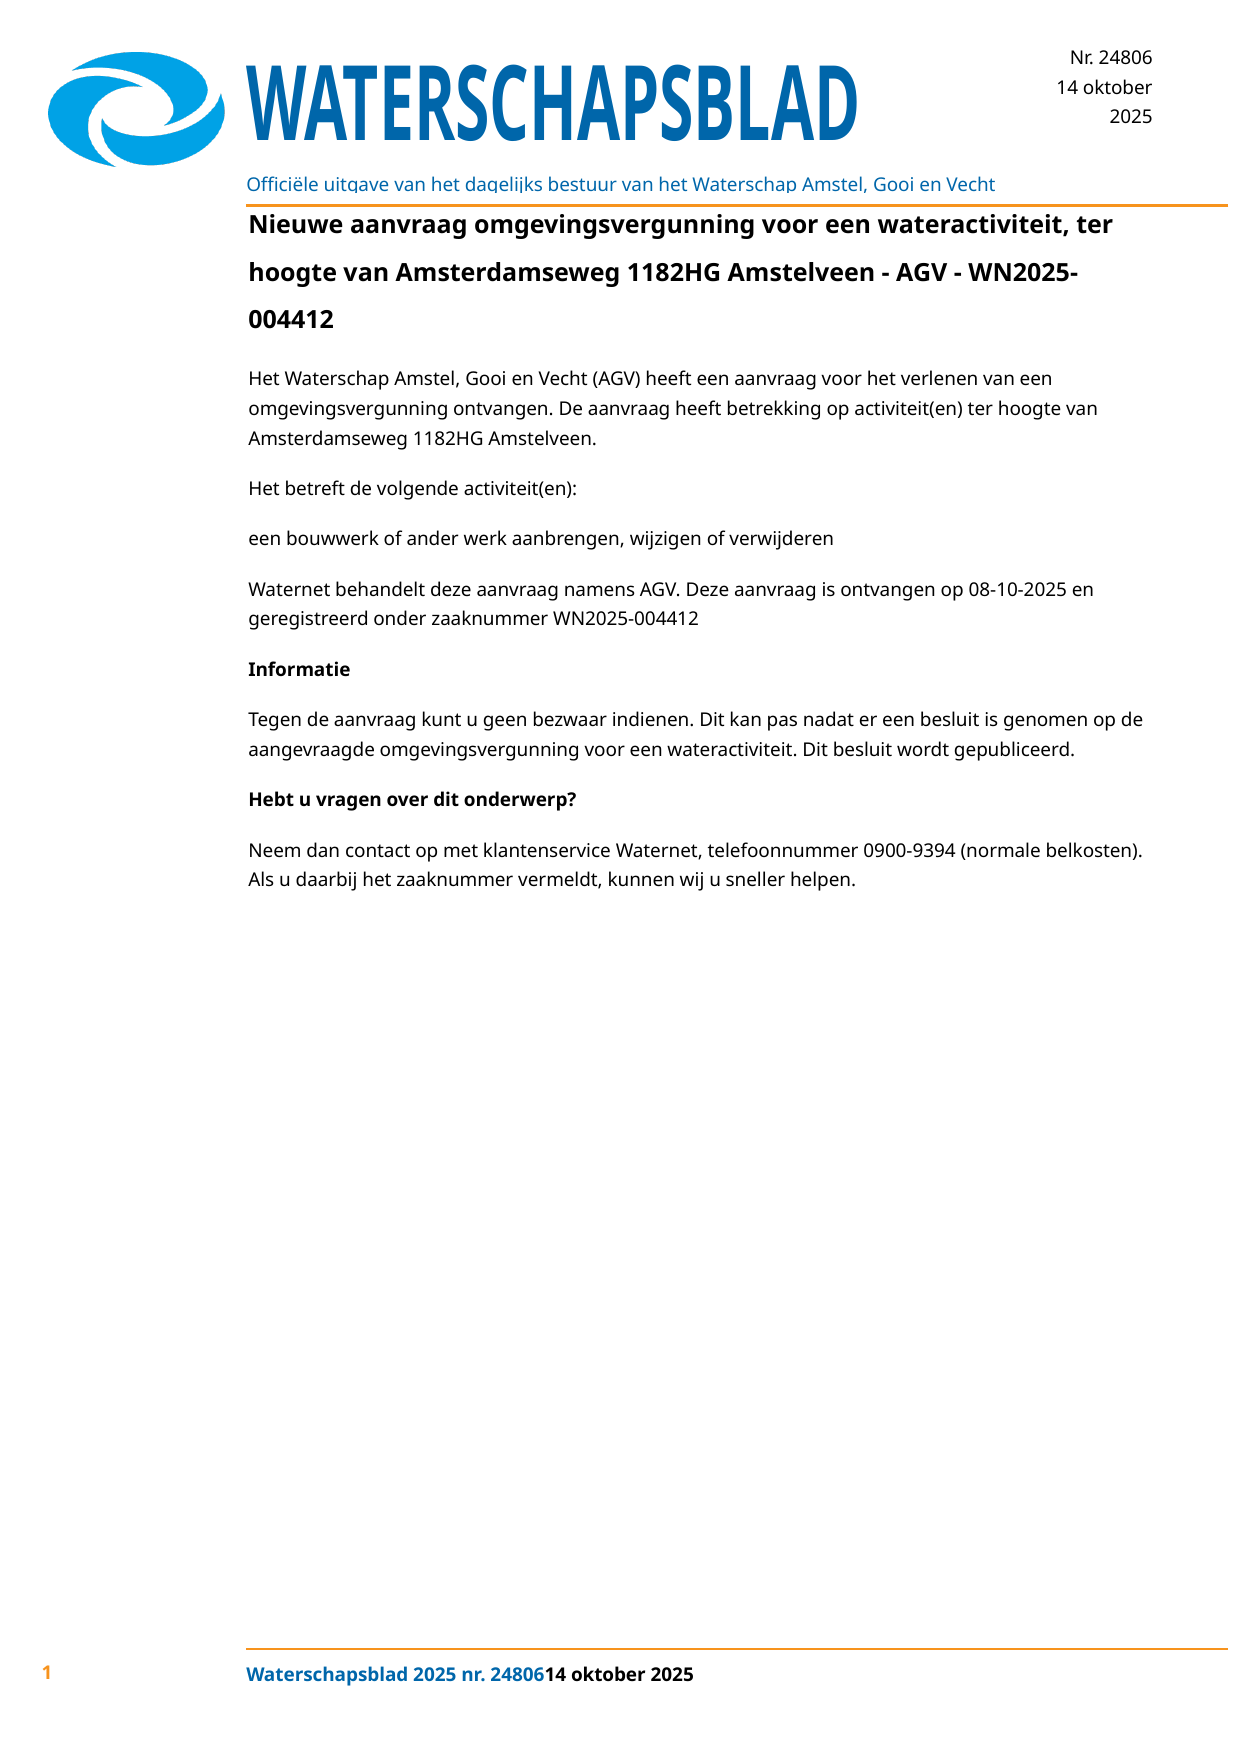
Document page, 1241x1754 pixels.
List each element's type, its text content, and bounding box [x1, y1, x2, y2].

text Neem dan contact op met klantenservice Waternet, telefoonnummer 0900-9394 (normale belkosten). Als u daarbij het zaaknummer vermeldt, kunnen wij u sneller helpen. [248, 837, 1152, 892]
text Waternet behandelt deze aanvraag namens AGV. Deze aanvraag is ontvangen op 08-10-2025 en geregistreerd onder zaaknummer WN2025-004412 [248, 576, 1152, 631]
text een bouwwerk of ander werk aanbrengen, wijzigen of verwijderen [248, 526, 1152, 551]
text Tegen de aanvraag kunt u geen bezwaar indienen. Dit kan pas nadat er een besluit is genomen op de aangevraagde omgevingsvergunning voor een wateractiviteit. Dit besluit wordt gepubliceerd. [248, 706, 1152, 762]
picture [41, 47, 231, 172]
text Het Waterschap Amstel, Gooi en Vecht (AGV) heeft een aanvraag voor het verlenen van een omgevingsvergunning ontvangen. De aanvraag heeft betrekking op activiteit(en) ter hoogte van Amsterdamseweg 1182HG Amstelveen. [248, 366, 1152, 450]
text Hebt u vragen over dit onderwerp? [248, 786, 1152, 812]
text Het betreft de volgende activiteit(en): [248, 475, 1152, 501]
text Informatie [248, 656, 1152, 682]
text Nieuwe aanvraag omgevingsvergunning voor een wateractiviteit, ter hoogte van Amsterdamseweg 1182HG Amstelveen - AGV - WN2025-004412 [248, 207, 1152, 336]
